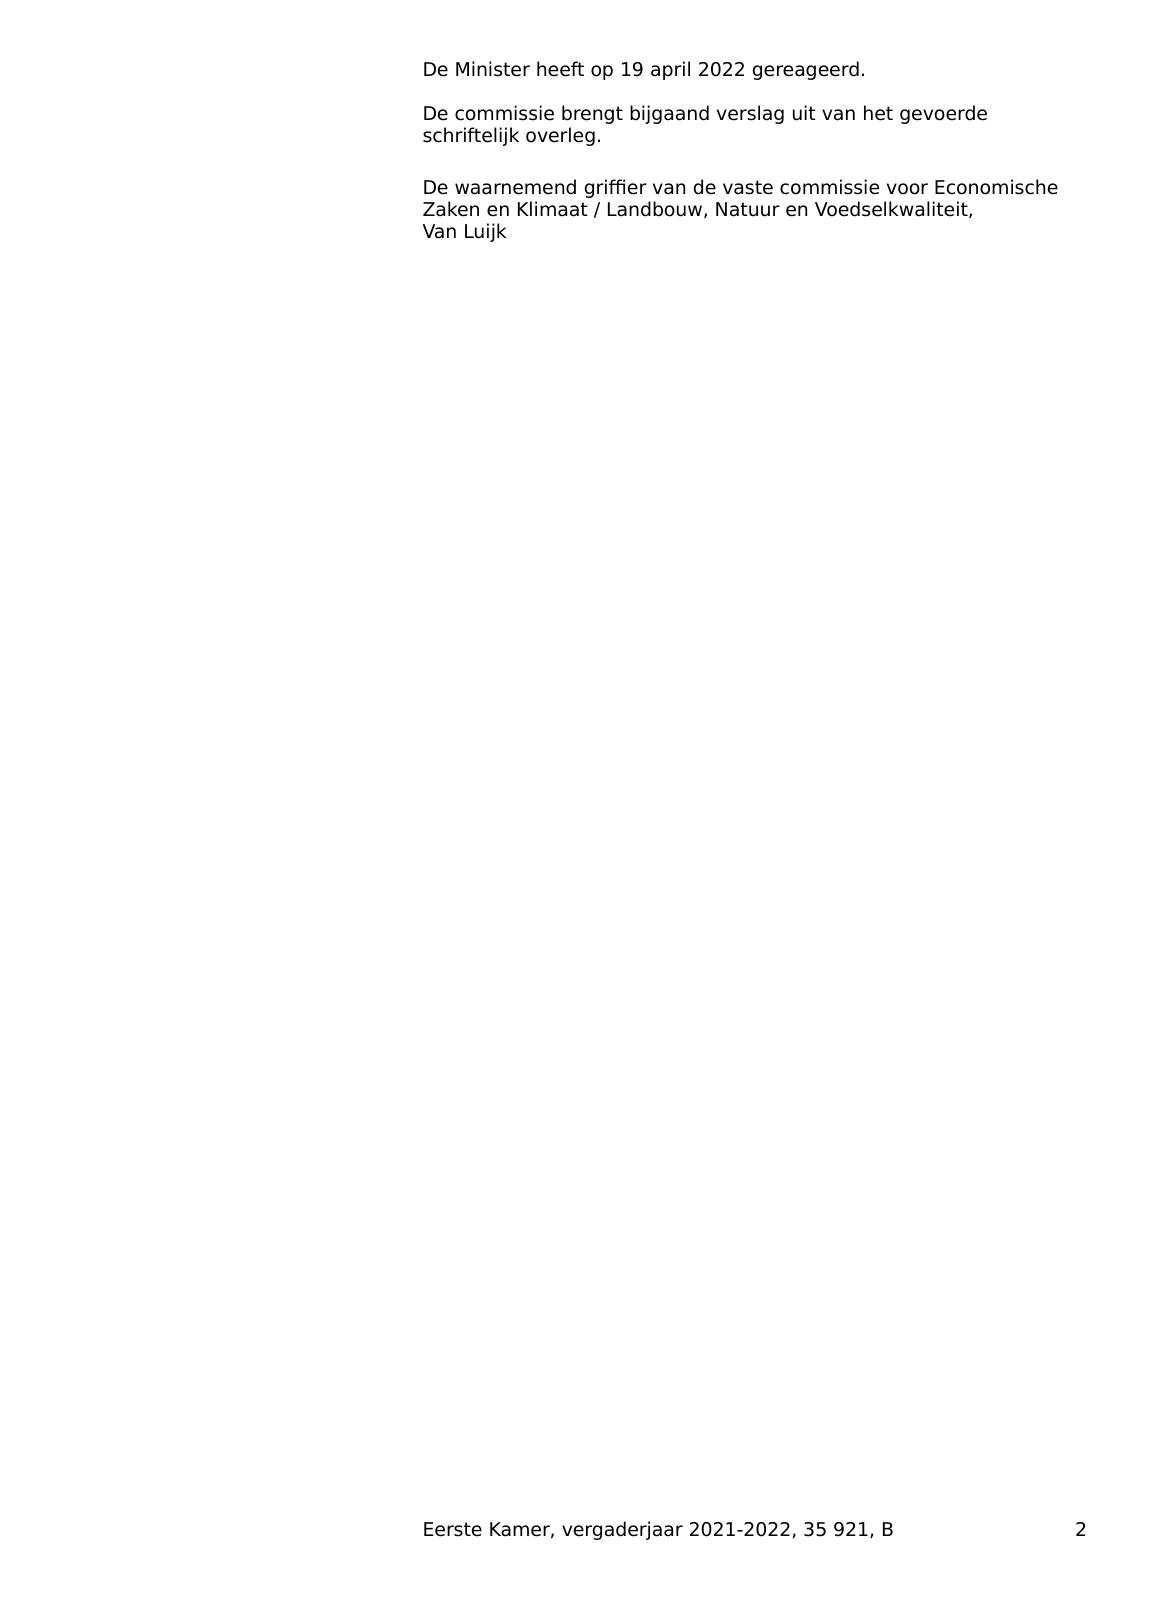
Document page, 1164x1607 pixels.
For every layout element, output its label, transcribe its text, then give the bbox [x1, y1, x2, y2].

text De commissie brengt bijgaand verslag uit van het gevoerde schriftelijk overleg. [422, 103, 1087, 147]
text De waarnemend griffier van de vaste commissie voor Economische Zaken en Klimaat / Landbouw, Natuur en Voedselkwaliteit, Van Luijk [422, 177, 1087, 243]
text De Minister heeft op 19 april 2022 gereageerd. [422, 59, 1087, 81]
